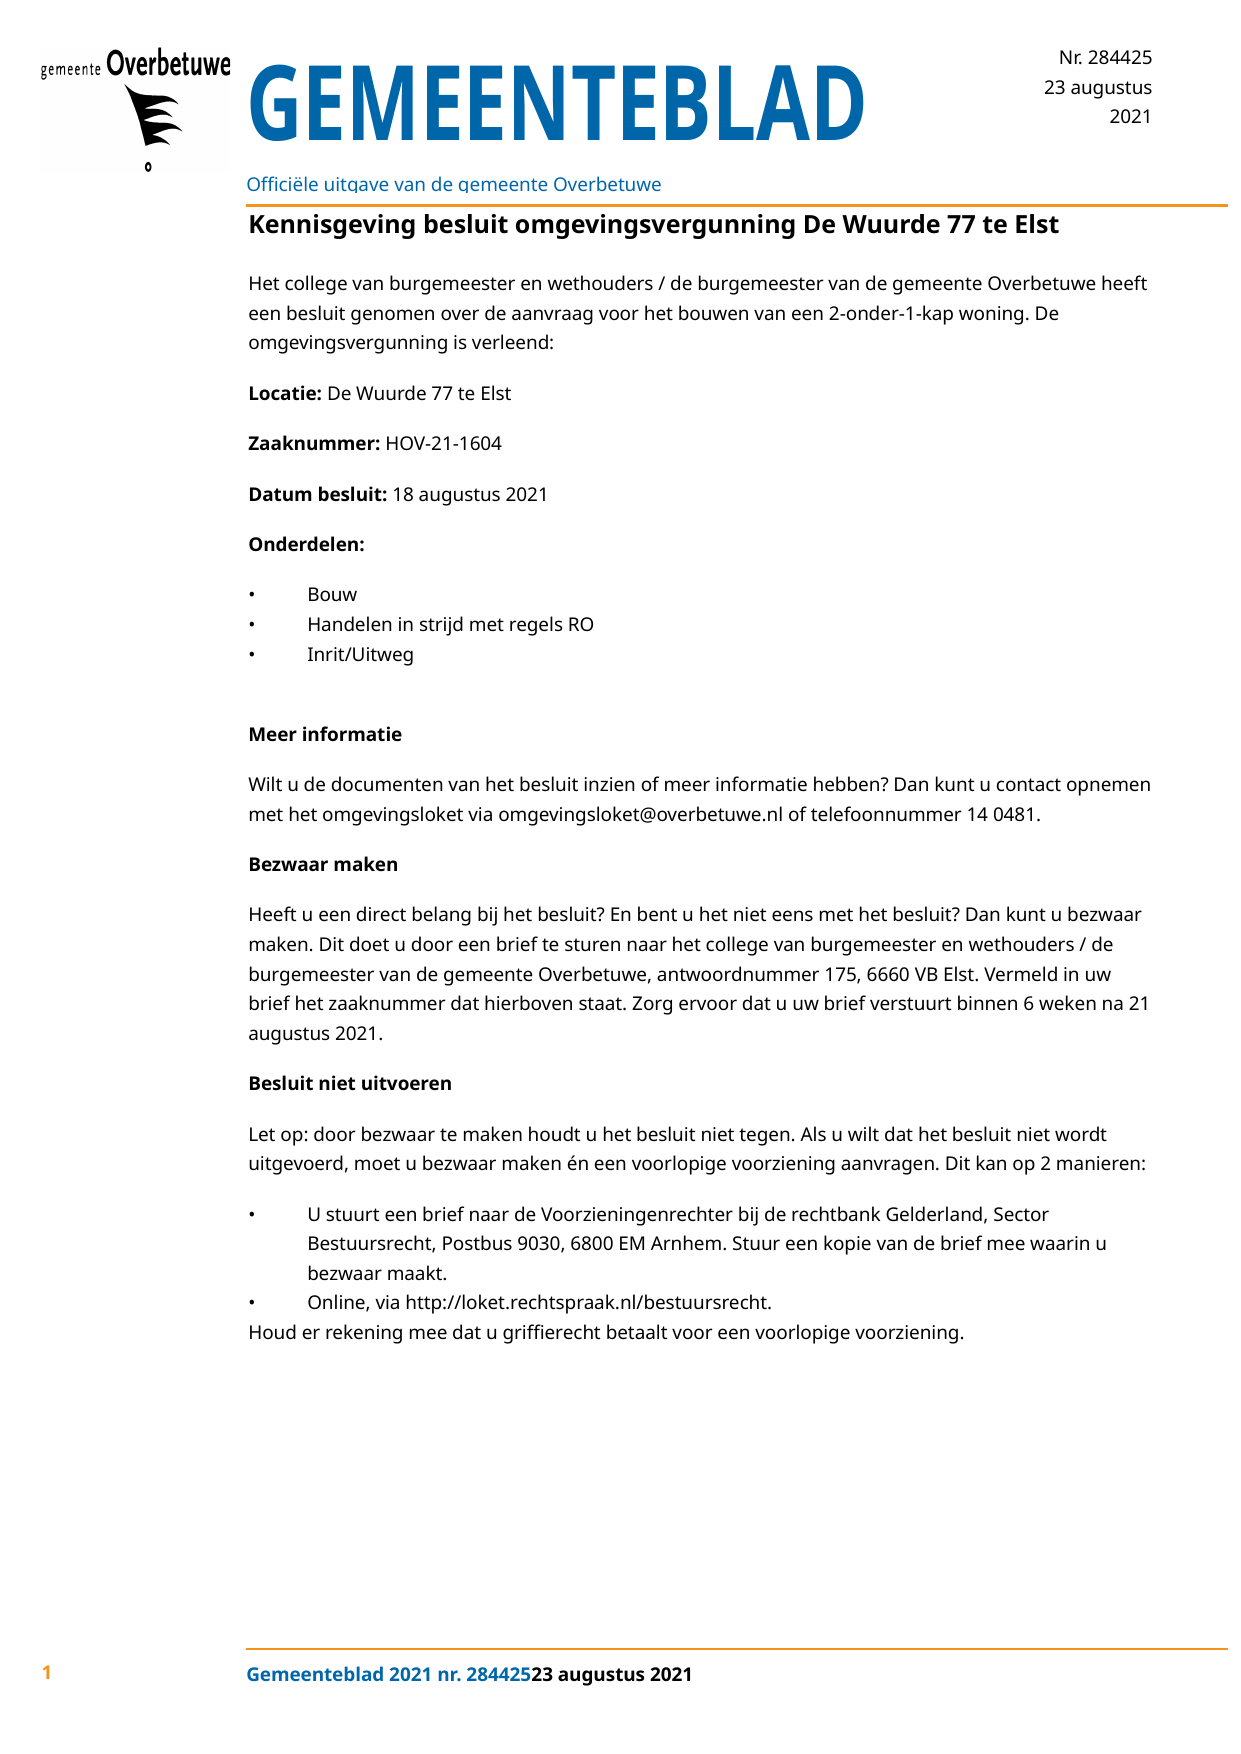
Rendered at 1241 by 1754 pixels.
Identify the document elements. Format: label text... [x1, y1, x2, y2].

text Onderdelen: [248, 531, 1152, 557]
text Houd er rekening mee dat u griffierecht betaalt voor een voorlopige voorziening. [248, 1319, 1152, 1345]
text Datum besluit: 18 augustus 2021 [248, 481, 1152, 506]
list Inrit/Uitweg [248, 641, 1152, 666]
list Handelen in strijd met regels RO [248, 611, 1152, 637]
text Bezwaar maken [248, 851, 1152, 877]
list U stuurt een brief naar de Voorzieningenrechter bij de rechtbank Gelderland, Sector Bestuursrecht, Postbus 9030, 6800 EM Arnhem. Stuur een kopie van de brief mee waarin u bezwaar maakt. [248, 1201, 1152, 1286]
text Heeft u een direct belang bij het besluit? En bent u het niet eens met het besluit? Dan kunt u bezwaar maken. Dit doet u door een brief te sturen naar het college van burgemeester en wethouders / de burgemeester van de gemeente Overbetuwe, antwoordnummer 175, 6660 VB Elst. Vermeld in uw brief het zaaknummer dat hierboven staat. Zorg ervoor dat u uw brief verstuurt binnen 6 weken na 21 augustus 2021. [248, 902, 1152, 1046]
picture [41, 47, 231, 172]
text Kennisgeving besluit omgevingsvergunning De Wuurde 77 te Elst [248, 207, 1152, 241]
text Locatie: De Wuurde 77 te Elst [248, 380, 1152, 406]
list Online, via http://loket.rechtspraak.nl/bestuursrecht. [248, 1289, 1152, 1315]
text Meer informatie [248, 721, 1152, 746]
list Bouw [248, 582, 1152, 607]
text Zaaknummer: HOV-21-1604 [248, 430, 1152, 456]
text Het college van burgemeester en wethouders / de burgemeester van de gemeente Overbetuwe heeft een besluit genomen over de aanvraag voor het bouwen van een 2-onder-1-kap woning. De omgevingsvergunning is verleend: [248, 270, 1152, 355]
text Wilt u de documenten van het besluit inzien of meer informatie hebben? Dan kunt u contact opnemen met het omgevingsloket via omgevingsloket@overbetuwe.nl of telefoonnummer 14 0481. [248, 771, 1152, 826]
text Besluit niet uitvoeren [248, 1070, 1152, 1096]
text Let op: door bezwaar te maken houdt u het besluit niet tegen. Als u wilt dat het besluit niet wordt uitgevoerd, moet u bezwaar maken én een voorlopige voorziening aanvragen. Dit kan op 2 manieren: [248, 1121, 1152, 1176]
